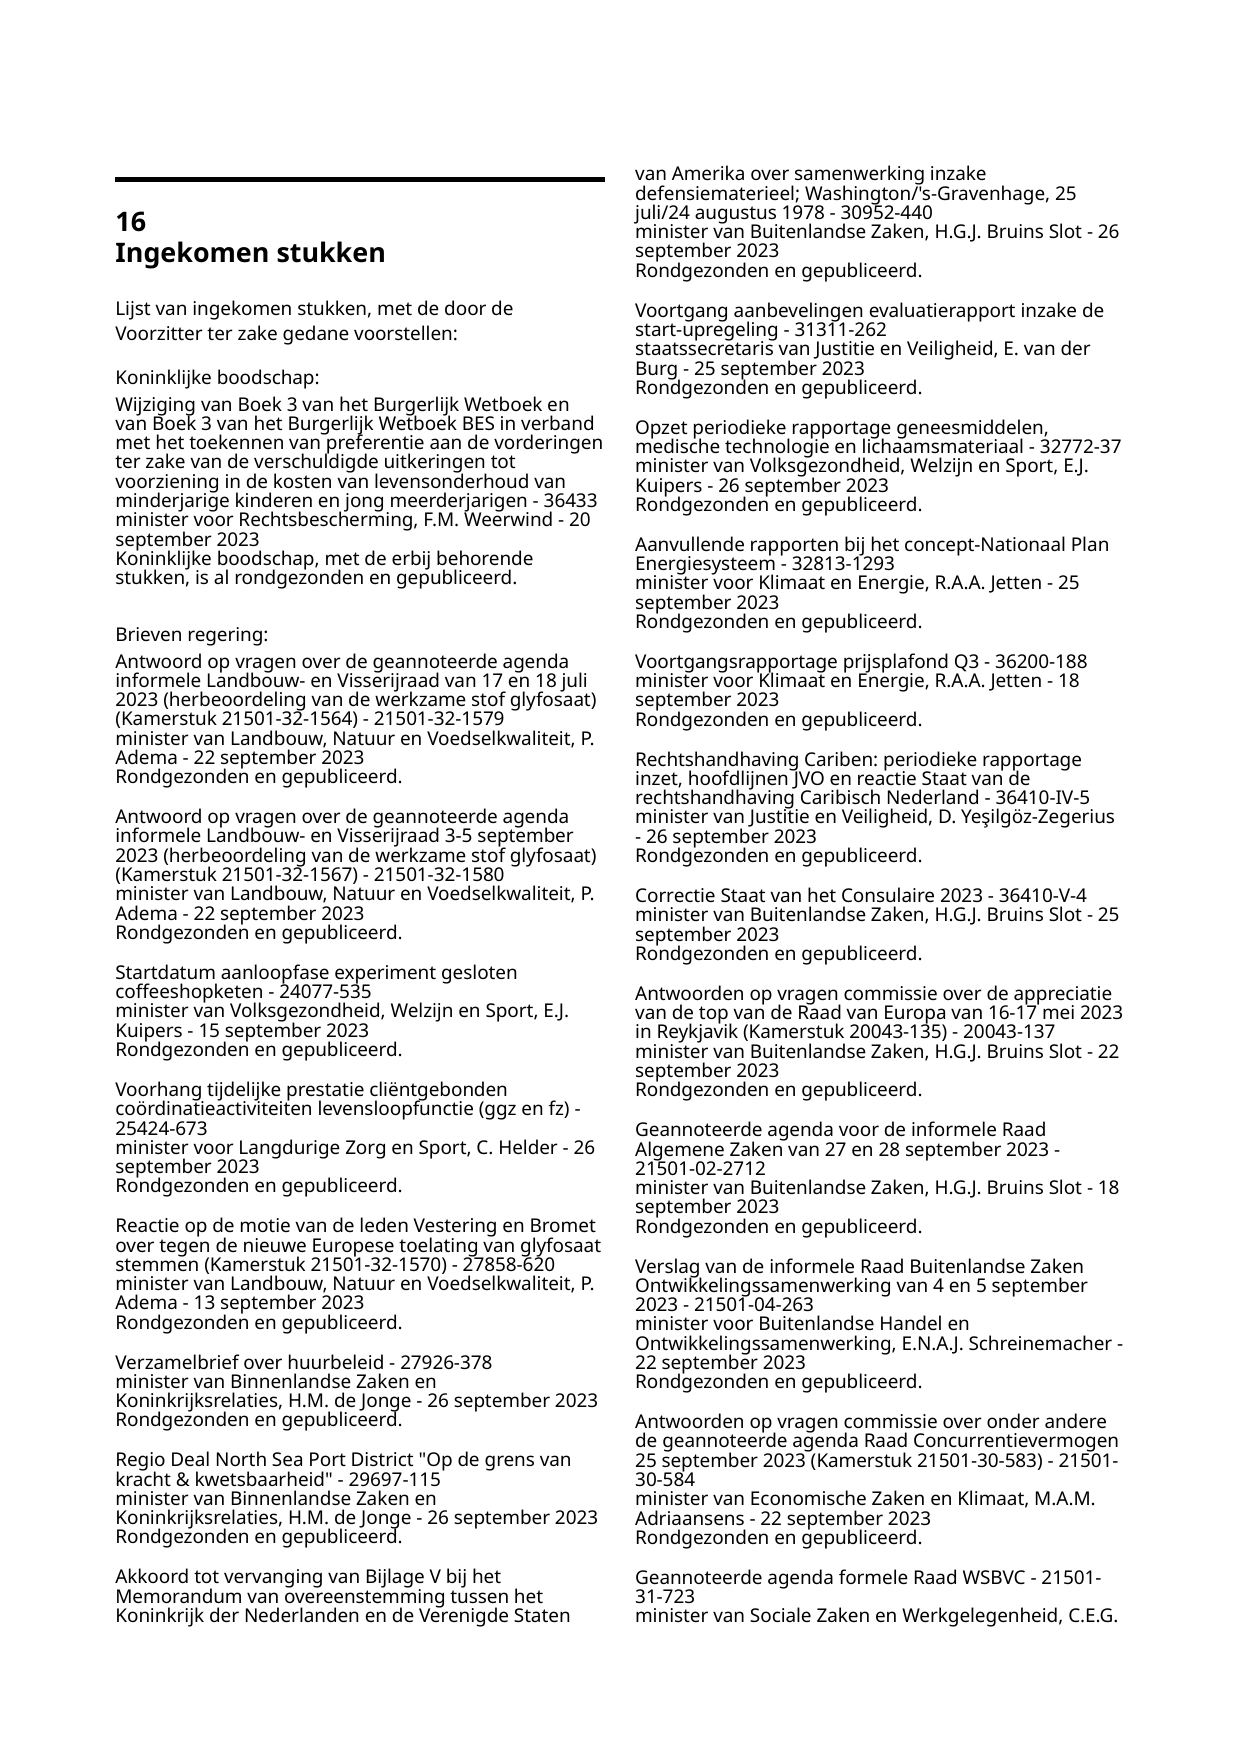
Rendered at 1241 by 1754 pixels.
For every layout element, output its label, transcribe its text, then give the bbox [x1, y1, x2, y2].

text Geannoteerde agenda voor de informele Raad Algemene Zaken van 27 en 28 september 2023 - 21501-02-2712 [635, 1121, 1125, 1179]
text minister van Economische Zaken en Klimaat, M.A.M. Adriaansens - 22 september 2023 [635, 1490, 1125, 1529]
text minister voor Buitenlandse Handel en Ontwikkelingssamenwerking, E.N.A.J. Schreinemacher - 22 september 2023 [635, 1315, 1125, 1373]
text Antwoord op vragen over de geannoteerde agenda informele Landbouw- en Visserijraad van 17 en 18 juli 2023 (herbeoordeling van de werkzame stof glyfosaat) (Kamerstuk 21501-32-1564) - 21501-32-1579 [115, 653, 605, 730]
text Rondgezonden en gepubliceerd. [635, 496, 1125, 515]
text Antwoord op vragen over de geannoteerde agenda informele Landbouw- en Visserijraad 3-5 september 2023 (herbeoordeling van de werkzame stof glyfosaat) (Kamerstuk 21501-32-1567) - 21501-32-1580 [115, 808, 605, 885]
text Rondgezonden en gepubliceerd. [115, 1177, 605, 1197]
text Rondgezonden en gepubliceerd. [635, 1218, 1125, 1237]
text Lijst van ingekomen stukken, met de door de Voorzitter ter zake gedane voorstellen: [115, 295, 605, 346]
text Rondgezonden en gepubliceerd. [635, 262, 1125, 281]
text minister van Justitie en Veiligheid, D. Yeşilgöz-Zegerius - 26 september 2023 [635, 808, 1125, 847]
text minister voor Langdurige Zorg en Sport, C. Helder - 26 september 2023 [115, 1139, 605, 1177]
text Verslag van de informele Raad Buitenlandse Zaken Ontwikkelingssamenwerking van 4 en 5 september 2023 - 21501-04-263 [635, 1258, 1125, 1315]
text Rondgezonden en gepubliceerd. [635, 945, 1125, 964]
text Geannoteerde agenda formele Raad WSBVC - 21501-31-723 [635, 1569, 1125, 1607]
text minister van Volksgezondheid, Welzijn en Sport, E.J. Kuipers - 15 september 2023 [115, 1002, 605, 1041]
text Rondgezonden en gepubliceerd. [115, 1528, 605, 1548]
text Akkoord tot vervanging van Bijlage V bij het Memorandum van overeenstemming tussen het Koninkrijk der Nederlanden en de Verenigde Staten [115, 1568, 605, 1626]
text Correctie Staat van het Consulaire 2023 - 36410-V-4 [635, 887, 1125, 906]
text Rondgezonden en gepubliceerd. [115, 1314, 605, 1333]
text Rechtshandhaving Cariben: periodieke rapportage inzet, hoofdlijnen JVO en reactie Staat van de rechtshandhaving Caribisch Nederland - 36410-IV-5 [635, 751, 1125, 808]
text minister van Landbouw, Natuur en Voedselkwaliteit, P. Adema - 13 september 2023 [115, 1275, 605, 1314]
text minister van Buitenlandse Zaken, H.G.J. Bruins Slot - 18 september 2023 [635, 1179, 1125, 1218]
text 16 [115, 203, 605, 239]
text minister van Landbouw, Natuur en Voedselkwaliteit, P. Adema - 22 september 2023 [115, 730, 605, 768]
text Startdatum aanloopfase experiment gesloten coffeeshopketen - 24077-535 [115, 964, 605, 1002]
text Rondgezonden en gepubliceerd. [115, 1041, 605, 1060]
text Opzet periodieke rapportage geneesmiddelen, medische technologie en lichaamsmateriaal - 32772-37 [635, 419, 1125, 457]
text Wijziging van Boek 3 van het Burgerlijk Wetboek en van Boek 3 van het Burgerlijk Wetboek BES in verband met het toekennen van preferentie aan de vorderingen ter zake van de verschuldigde uitkeringen tot voorziening in de kosten van levensonderhoud van minderjarige kinderen en jong meerderjarigen - 36433 [115, 396, 605, 511]
text minister van Binnenlandse Zaken en Koninkrijksrelaties, H.M. de Jonge - 26 september 2023 [115, 1373, 605, 1411]
text minister van Buitenlandse Zaken, H.G.J. Bruins Slot - 26 september 2023 [635, 223, 1125, 262]
text Rondgezonden en gepubliceerd. [115, 768, 605, 787]
text Antwoorden op vragen commissie over onder andere de geannoteerde agenda Raad Concurrentievermogen 25 september 2023 (Kamerstuk 21501-30-583) - 21501-30-584 [635, 1413, 1125, 1490]
text Verzamelbrief over huurbeleid - 27926-378 [115, 1354, 605, 1373]
text minister voor Klimaat en Energie, R.A.A. Jetten - 18 september 2023 [635, 672, 1125, 711]
text staatssecretaris van Justitie en Veiligheid, E. van der Burg - 25 september 2023 [635, 340, 1125, 379]
text Rondgezonden en gepubliceerd. [635, 847, 1125, 866]
text Koninklijke boodschap, met de erbij behorende stukken, is al rondgezonden en gepubliceerd. [115, 550, 605, 588]
text minister van Sociale Zaken en Werkgelegenheid, C.E.G. [635, 1607, 1125, 1627]
text Rondgezonden en gepubliceerd. [635, 379, 1125, 398]
text Regio Deal North Sea Port District "Op de grens van kracht & kwetsbaarheid" - 29697-115 [115, 1451, 605, 1490]
text minister van Binnenlandse Zaken en Koninkrijksrelaties, H.M. de Jonge - 26 september 2023 [115, 1490, 605, 1528]
text van Amerika over samenwerking inzake defensiematerieel; Washington/'s-Gravenhage, 25 juli/24 augustus 1978 - 30952-440 [635, 165, 1125, 223]
text Rondgezonden en gepubliceerd. [635, 1081, 1125, 1101]
text minister voor Rechtsbescherming, F.M. Weerwind - 20 september 2023 [115, 511, 605, 550]
text Rondgezonden en gepubliceerd. [115, 1411, 605, 1431]
text minister voor Klimaat en Energie, R.A.A. Jetten - 25 september 2023 [635, 574, 1125, 613]
text Rondgezonden en gepubliceerd. [635, 1373, 1125, 1392]
text Reactie op de motie van de leden Vestering en Bromet over tegen de nieuwe Europese toelating van glyfosaat stemmen (Kamerstuk 21501-32-1570) - 27858-620 [115, 1217, 605, 1275]
text Voortgang aanbevelingen evaluatierapport inzake de start-upregeling - 31311-262 [635, 302, 1125, 340]
text minister van Buitenlandse Zaken, H.G.J. Bruins Slot - 22 september 2023 [635, 1043, 1125, 1081]
text Rondgezonden en gepubliceerd. [635, 1529, 1125, 1548]
text Ingekomen stukken [115, 239, 605, 283]
text Rondgezonden en gepubliceerd. [635, 613, 1125, 632]
text Brieven regering: [115, 621, 605, 647]
text minister van Volksgezondheid, Welzijn en Sport, E.J. Kuipers - 26 september 2023 [635, 457, 1125, 496]
text Antwoorden op vragen commissie over de appreciatie van de top van de Raad van Europa van 16-17 mei 2023 in Reykjavik (Kamerstuk 20043-135) - 20043-137 [635, 985, 1125, 1043]
text Aanvullende rapporten bij het concept-Nationaal Plan Energiesysteem - 32813-1293 [635, 536, 1125, 574]
text minister van Landbouw, Natuur en Voedselkwaliteit, P. Adema - 22 september 2023 [115, 885, 605, 924]
text Voorhang tijdelijke prestatie cliëntgebonden coördinatieactiviteiten levensloopfunctie (ggz en fz) - 25424-673 [115, 1081, 605, 1139]
text Koninklijke boodschap: [115, 364, 605, 390]
text Rondgezonden en gepubliceerd. [635, 711, 1125, 730]
text Voortgangsrapportage prijsplafond Q3 - 36200-188 [635, 653, 1125, 672]
text Rondgezonden en gepubliceerd. [115, 924, 605, 943]
text minister van Buitenlandse Zaken, H.G.J. Bruins Slot - 25 september 2023 [635, 906, 1125, 945]
